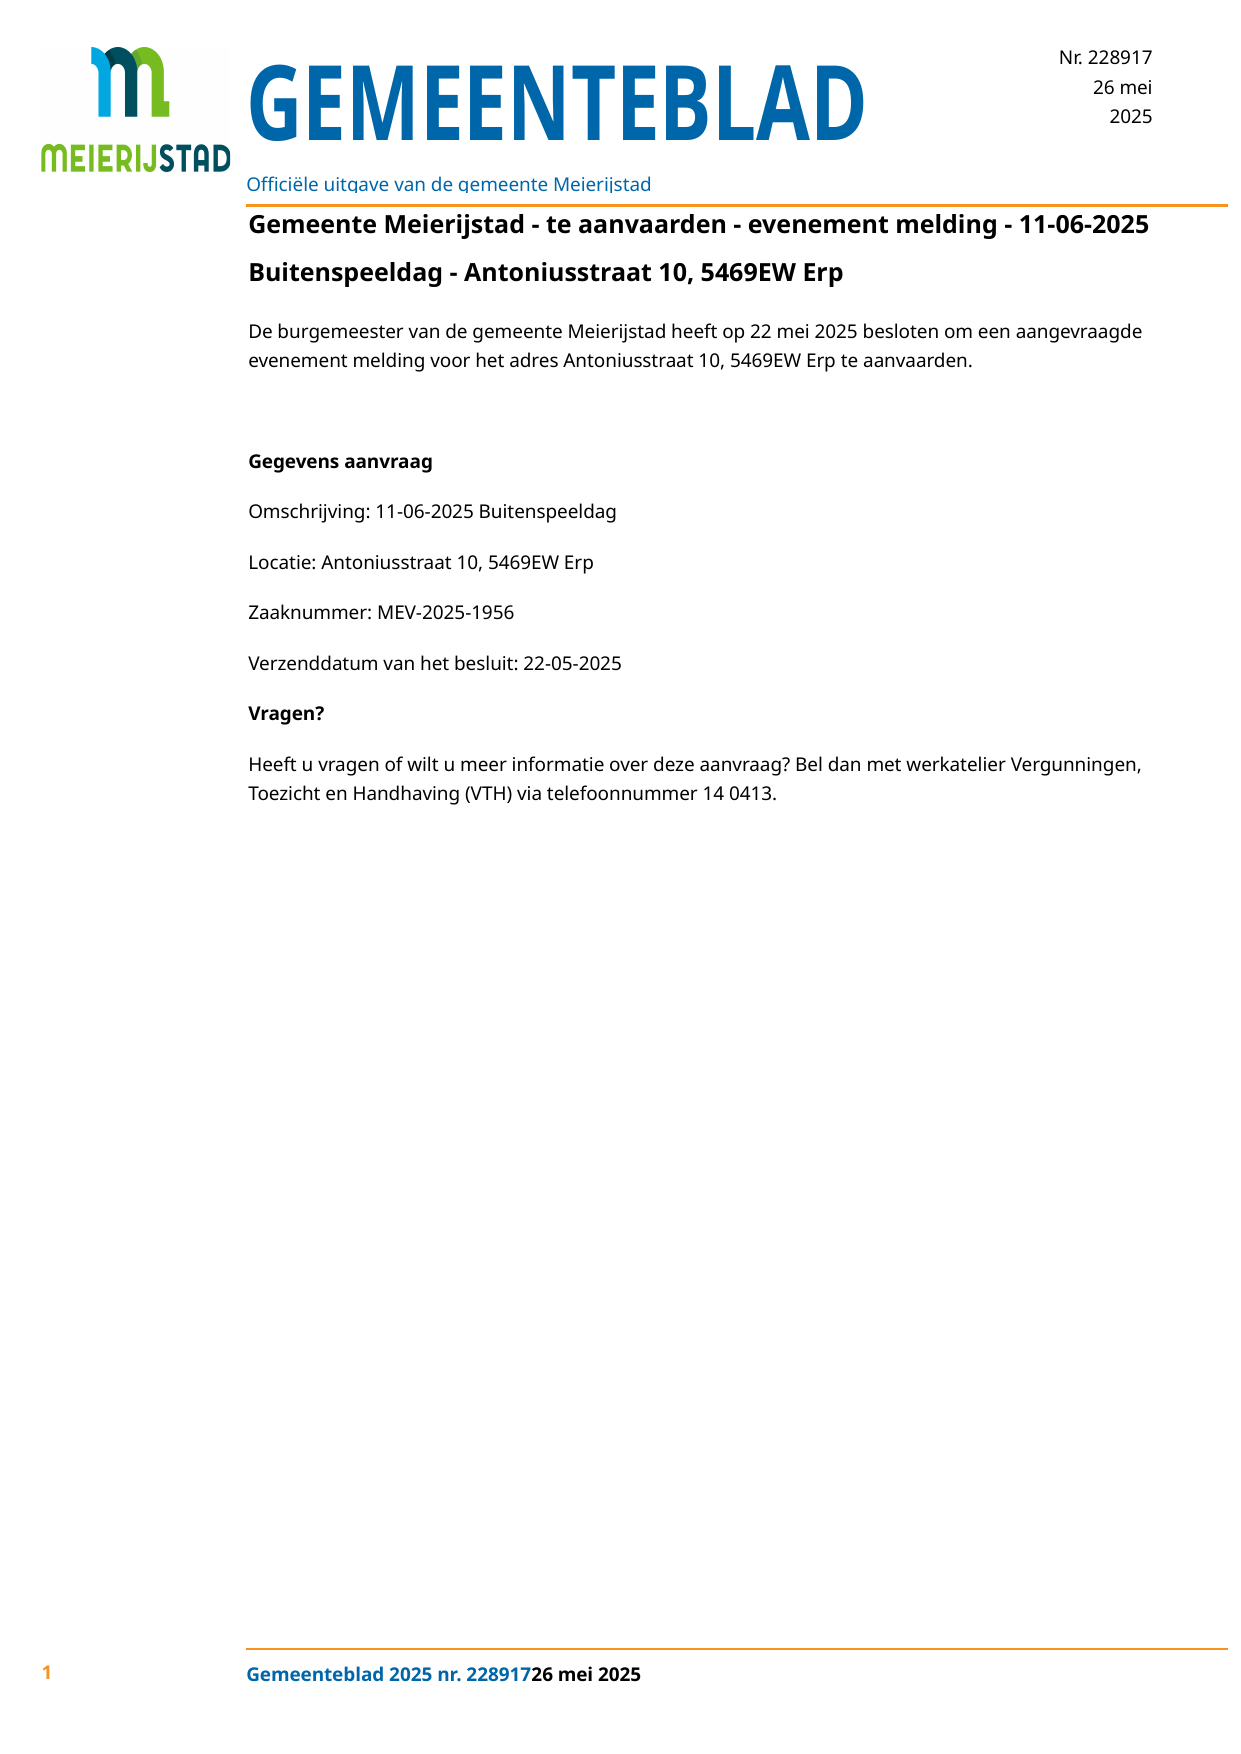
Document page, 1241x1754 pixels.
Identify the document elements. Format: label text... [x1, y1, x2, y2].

text Gegevens aanvraag [248, 448, 1152, 474]
text De burgemeester van de gemeente Meierijstad heeft op 22 mei 2025 besloten om een aangevraagde evenement melding voor het adres Antoniusstraat 10, 5469EW Erp te aanvaarden. [248, 318, 1152, 373]
text Omschrijving: 11-06-2025 Buitenspeeldag [248, 499, 1152, 524]
text Gemeente Meierijstad - te aanvaarden - evenement melding - 11-06-2025 Buitenspeeldag - Antoniusstraat 10, 5469EW Erp [248, 207, 1152, 288]
picture [41, 47, 231, 172]
text Vragen? [248, 700, 1152, 726]
text Locatie: Antoniusstraat 10, 5469EW Erp [248, 549, 1152, 575]
text Zaaknummer: MEV-2025-1956 [248, 599, 1152, 625]
text Heeft u vragen of wilt u meer informatie over deze aanvraag? Bel dan met werkatelier Vergunningen, Toezicht en Handhaving (VTH) via telefoonnummer 14 0413. [248, 751, 1152, 806]
text Verzenddatum van het besluit: 22-05-2025 [248, 650, 1152, 676]
